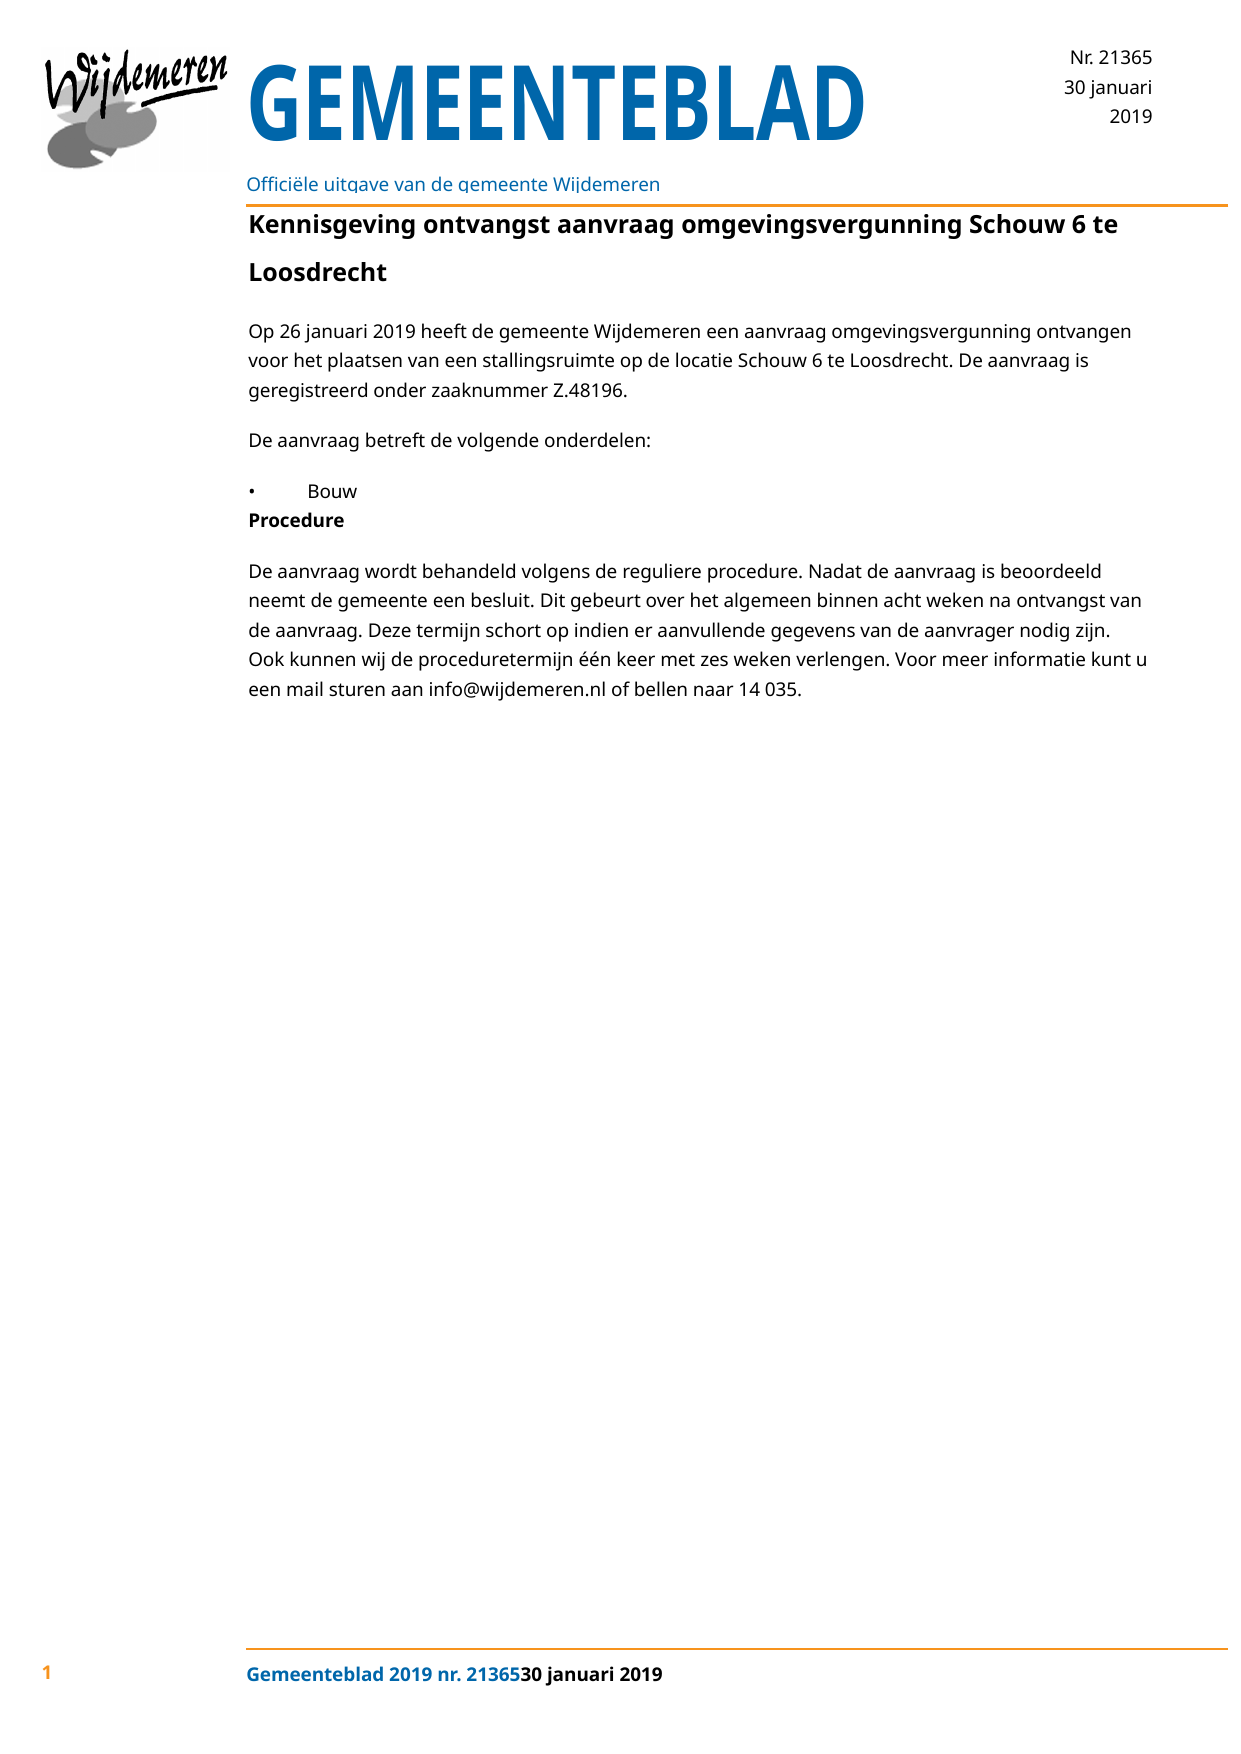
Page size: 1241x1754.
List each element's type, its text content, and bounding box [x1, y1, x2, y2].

picture [41, 47, 231, 172]
text Kennisgeving ontvangst aanvraag omgevingsvergunning Schouw 6 te Loosdrecht [248, 207, 1152, 288]
text Procedure [248, 507, 1152, 533]
text De aanvraag wordt behandeld volgens de reguliere procedure. Nadat de aanvraag is beoordeeld neemt de gemeente een besluit. Dit gebeurt over het algemeen binnen acht weken na ontvangst van de aanvraag. Deze termijn schort op indien er aanvullende gegevens van de aanvrager nodig zijn. Ook kunnen wij de proceduretermijn één keer met zes weken verlengen. Voor meer informatie kunt u een mail sturen aan info@wijdemeren.nl of bellen naar 14 035. [248, 558, 1152, 702]
text De aanvraag betreft de volgende onderdelen: [248, 427, 1152, 453]
list Bouw [248, 478, 1152, 504]
text Op 26 januari 2019 heeft de gemeente Wijdemeren een aanvraag omgevingsvergunning ontvangen voor het plaatsen van een stallingsruimte op de locatie Schouw 6 te Loosdrecht. De aanvraag is geregistreerd onder zaaknummer Z.48196. [248, 318, 1152, 403]
